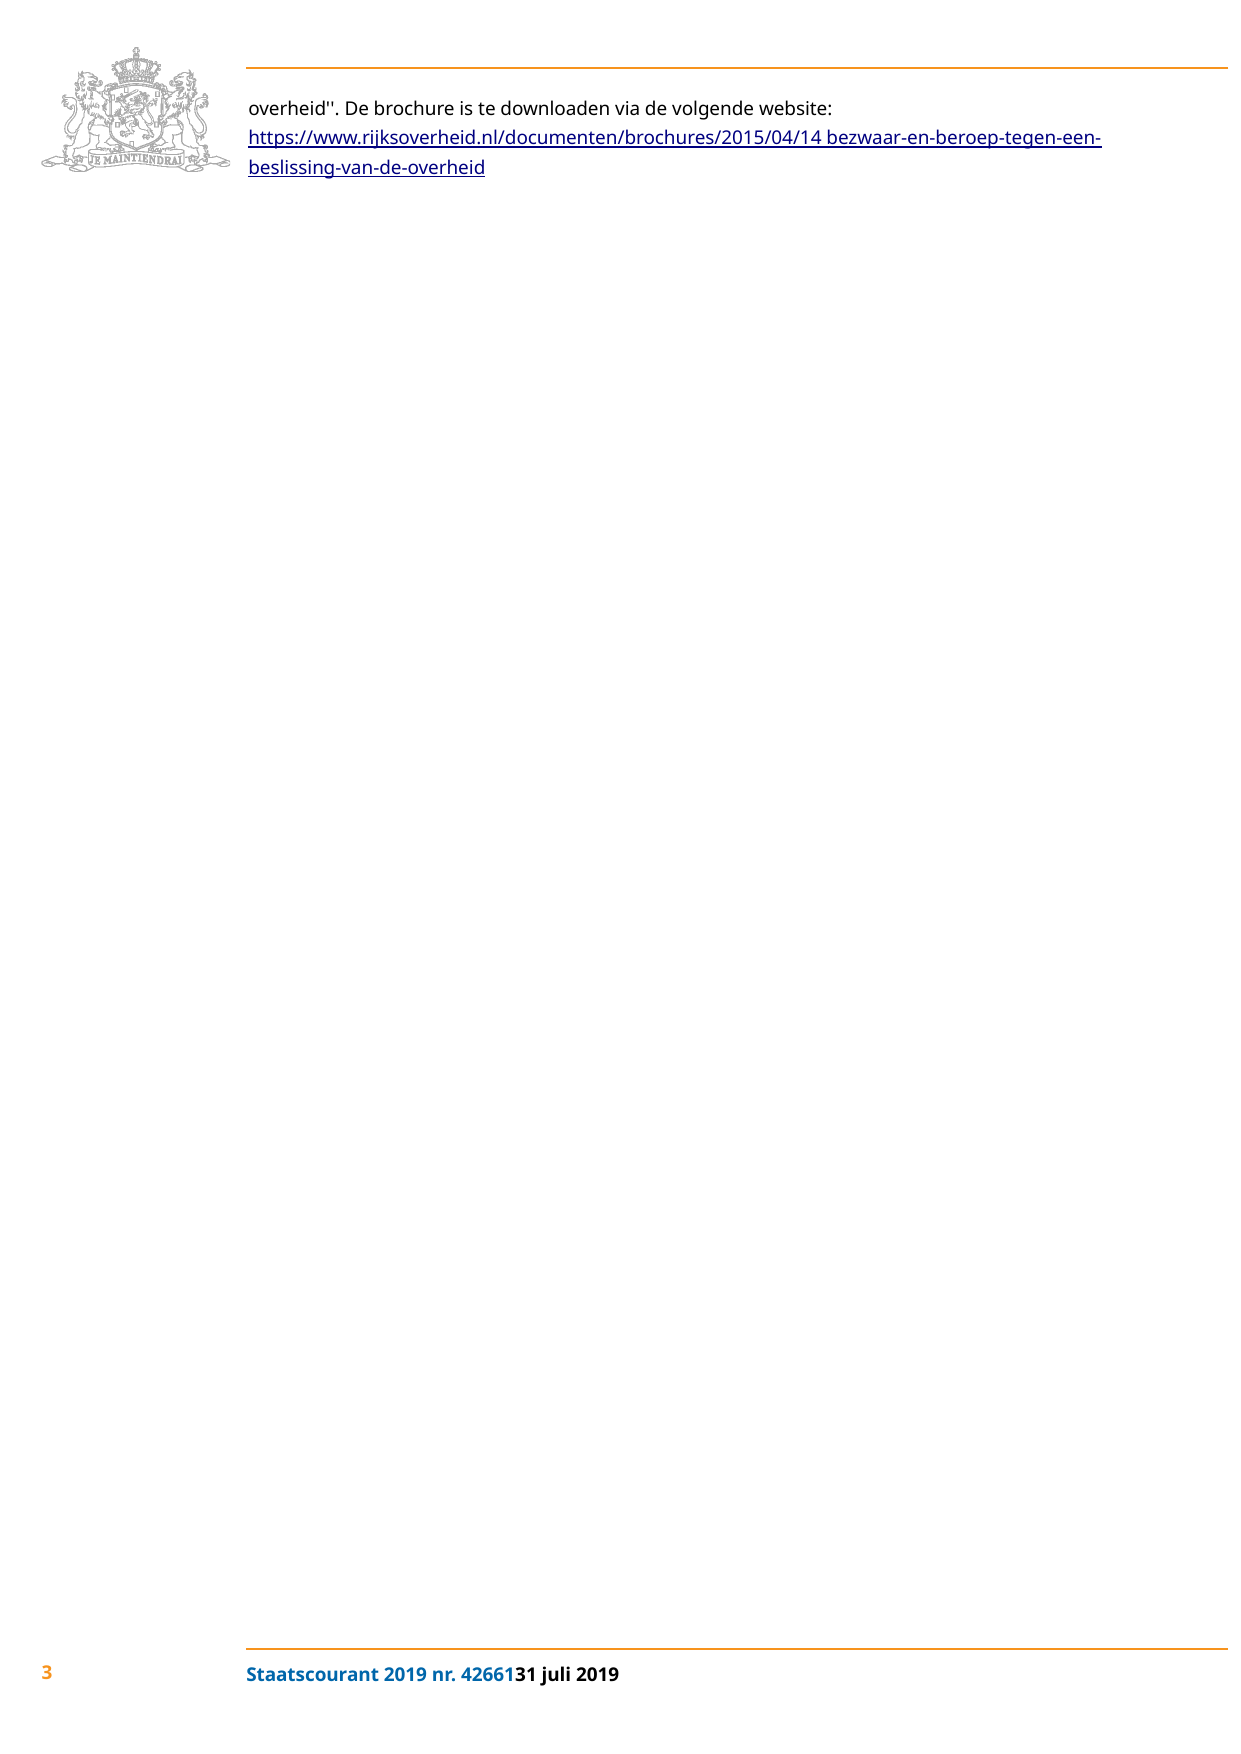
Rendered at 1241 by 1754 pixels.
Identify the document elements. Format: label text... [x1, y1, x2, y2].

picture [41, 47, 231, 172]
text https://www.rijksoverheid.nl/documenten/brochures/2015/04/14 bezwaar-en-beroep-tegen-een-beslissing-van-de-overheid [248, 124, 1152, 180]
text overheid''. De brochure is te downloaden via de volgende website: [248, 95, 1152, 121]
